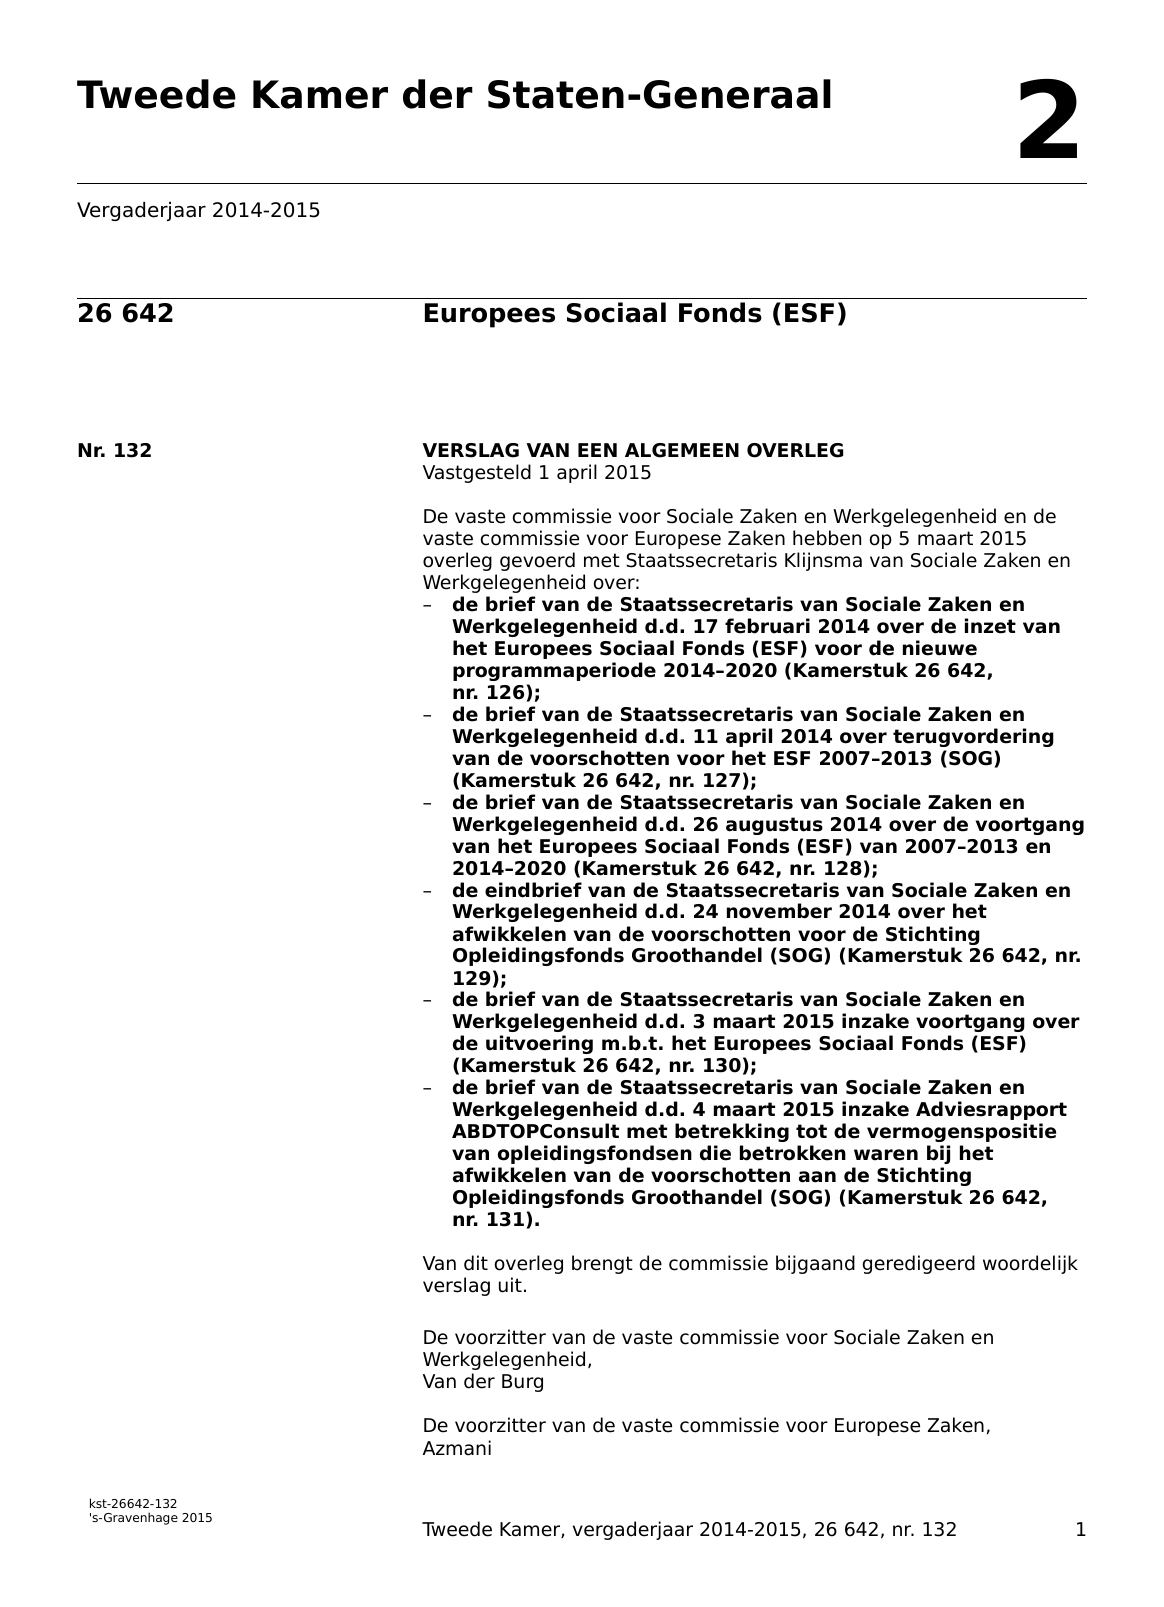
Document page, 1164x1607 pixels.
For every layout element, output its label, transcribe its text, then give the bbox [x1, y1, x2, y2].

text – de brief van de Staatssecretaris van Sociale Zaken en Werkgelegenheid d.d. 26 augustus 2014 over de voortgang van het Europees Sociaal Fonds (ESF) van 2007–2013 en 2014–2020 (Kamerstuk 26 642, nr. 128); [422, 792, 1087, 879]
text 's-Gravenhage 2015 [88, 1511, 323, 1525]
text De vaste commissie voor Sociale Zaken en Werkgelegenheid en de vaste commissie voor Europese Zaken hebben op 5 maart 2015 overleg gevoerd met Staatssecretaris Klijnsma van Sociale Zaken en Werkgelegenheid over: [422, 506, 1087, 594]
text – de brief van de Staatssecretaris van Sociale Zaken en Werkgelegenheid d.d. 4 maart 2015 inzake Adviesrapport ABDTOPConsult met betrekking tot de vermogenspositie van opleidingsfondsen die betrokken waren bij het afwikkelen van de voorschotten aan de Stichting Opleidingsfonds Groothandel (SOG) (Kamerstuk 26 642, nr. 131). [422, 1077, 1087, 1231]
table_header 2 [886, 59, 1087, 183]
table_cell Vergaderjaar 2014-2015 [77, 184, 1087, 298]
text Vastgesteld 1 april 2015 [422, 462, 1087, 484]
text Van dit overleg brengt de commissie bijgaand geredigeerd woordelijk verslag uit. [422, 1253, 1087, 1297]
text De voorzitter van de vaste commissie voor Sociale Zaken en Werkgelegenheid, Van der Burg [422, 1327, 1087, 1393]
subtitle 26 642 Europees Sociaal Fonds (ESF) [77, 299, 1087, 329]
text – de brief van de Staatssecretaris van Sociale Zaken en Werkgelegenheid d.d. 3 maart 2015 inzake voortgang over de uitvoering m.b.t. het Europees Sociaal Fonds (ESF) (Kamerstuk 26 642, nr. 130); [422, 989, 1087, 1077]
text – de brief van de Staatssecretaris van Sociale Zaken en Werkgelegenheid d.d. 11 april 2014 over terugvordering van de voorschotten voor het ESF 2007–2013 (SOG) (Kamerstuk 26 642, nr. 127); [422, 704, 1087, 792]
subtitle Nr. 132 VERSLAG VAN EEN ALGEMEEN OVERLEG [77, 440, 1087, 462]
text kst-26642-132 [88, 1497, 323, 1511]
text – de eindbrief van de Staatssecretaris van Sociale Zaken en Werkgelegenheid d.d. 24 november 2014 over het afwikkelen van de voorschotten voor de Stichting Opleidingsfonds Groothandel (SOG) (Kamerstuk 26 642, nr. 129); [422, 879, 1087, 989]
text – de brief van de Staatssecretaris van Sociale Zaken en Werkgelegenheid d.d. 17 februari 2014 over de inzet van het Europees Sociaal Fonds (ESF) voor de nieuwe programmaperiode 2014–2020 (Kamerstuk 26 642, nr. 126); [422, 594, 1087, 704]
table_header Tweede Kamer der Staten-Generaal [77, 59, 886, 183]
text De voorzitter van de vaste commissie voor Europese Zaken, Azmani [422, 1415, 1087, 1459]
